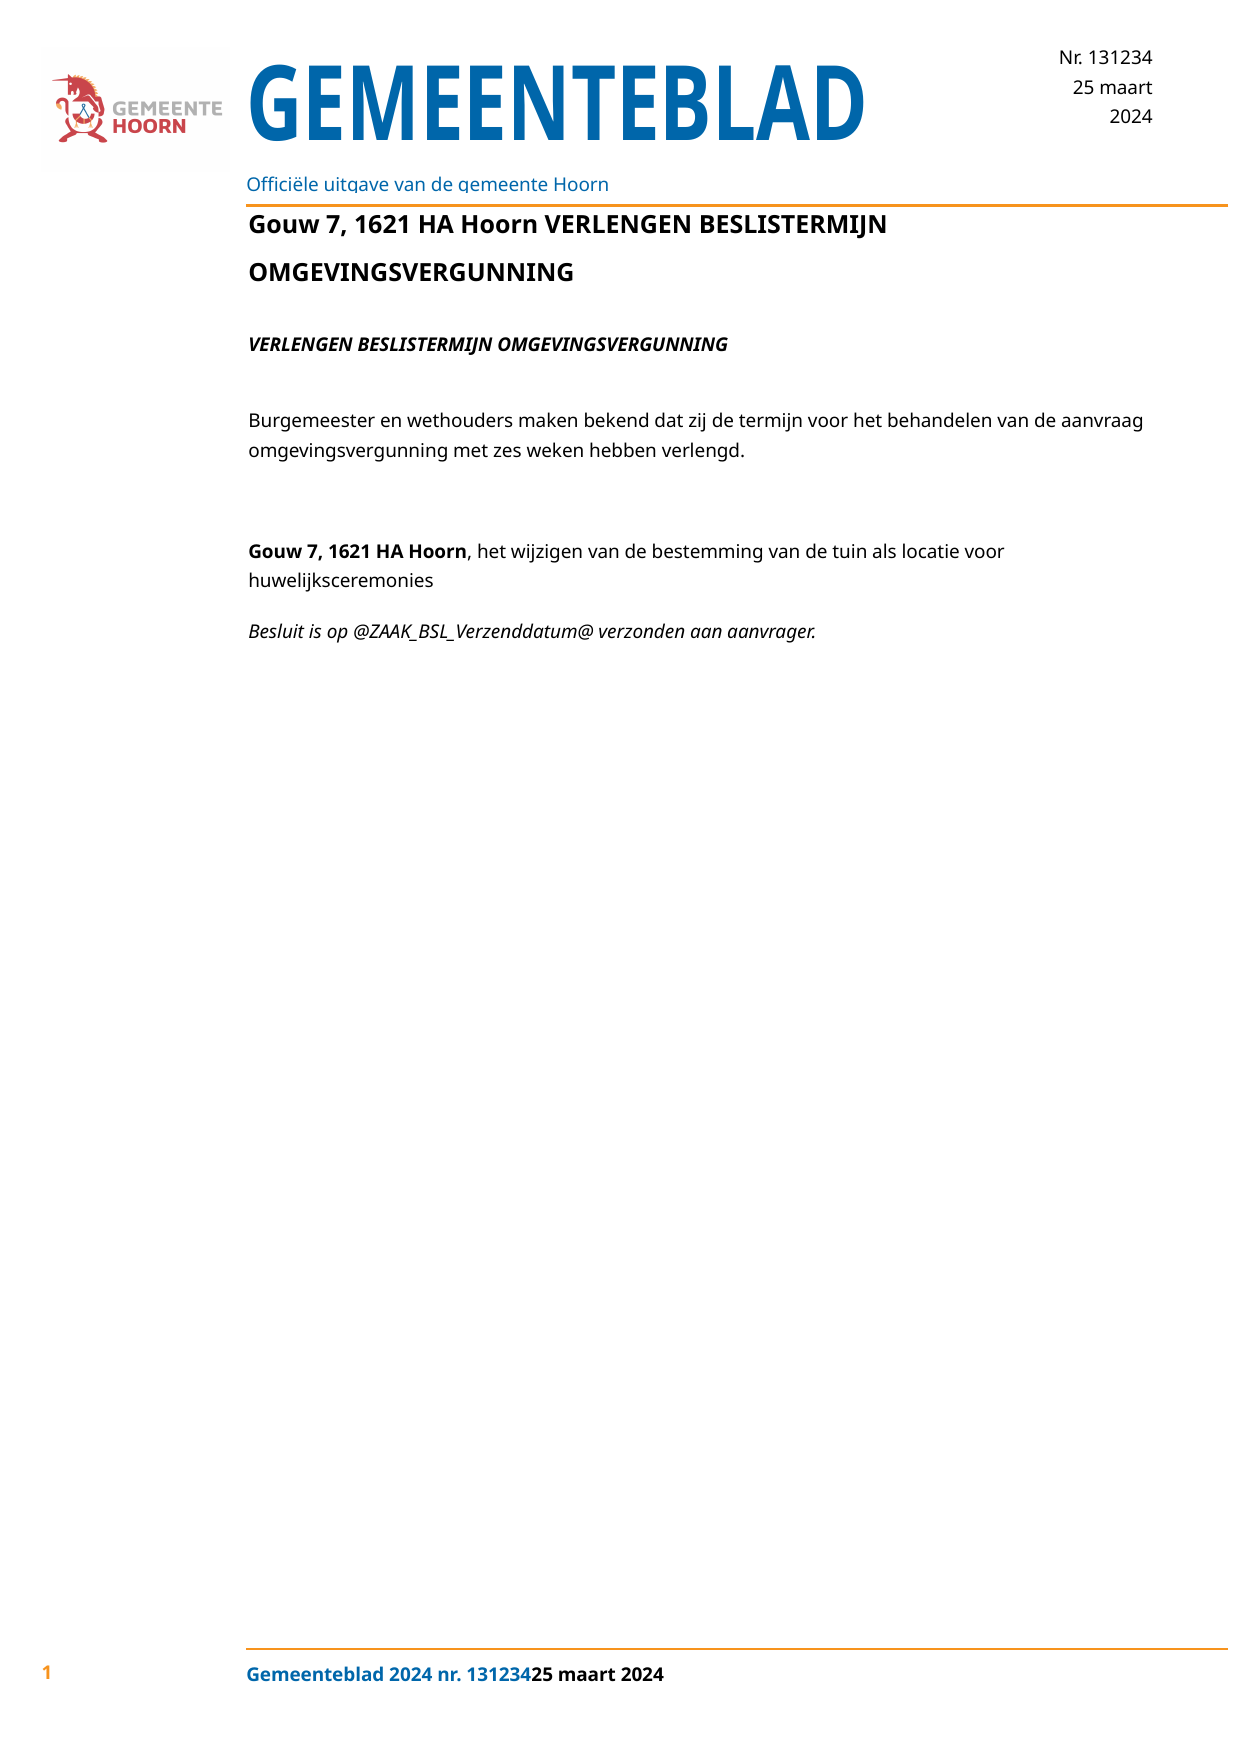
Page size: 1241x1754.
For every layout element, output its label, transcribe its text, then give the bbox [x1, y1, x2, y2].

text VERLENGEN BESLISTERMIJN OMGEVINGSVERGUNNING [248, 331, 1152, 357]
text Gouw 7, 1621 HA Hoorn, het wijzigen van de bestemming van de tuin als locatie voor huwelijksceremonies [248, 538, 1152, 593]
text Besluit is op @ZAAK_BSL_Verzenddatum@ verzonden aan aanvrager. [248, 618, 1152, 644]
text Burgemeester en wethouders maken bekend dat zij de termijn voor het behandelen van de aanvraag omgevingsvergunning met zes weken hebben verlengd. [248, 408, 1152, 463]
picture [41, 47, 231, 172]
text Gouw 7, 1621 HA Hoorn VERLENGEN BESLISTERMIJN OMGEVINGSVERGUNNING [248, 207, 1152, 288]
